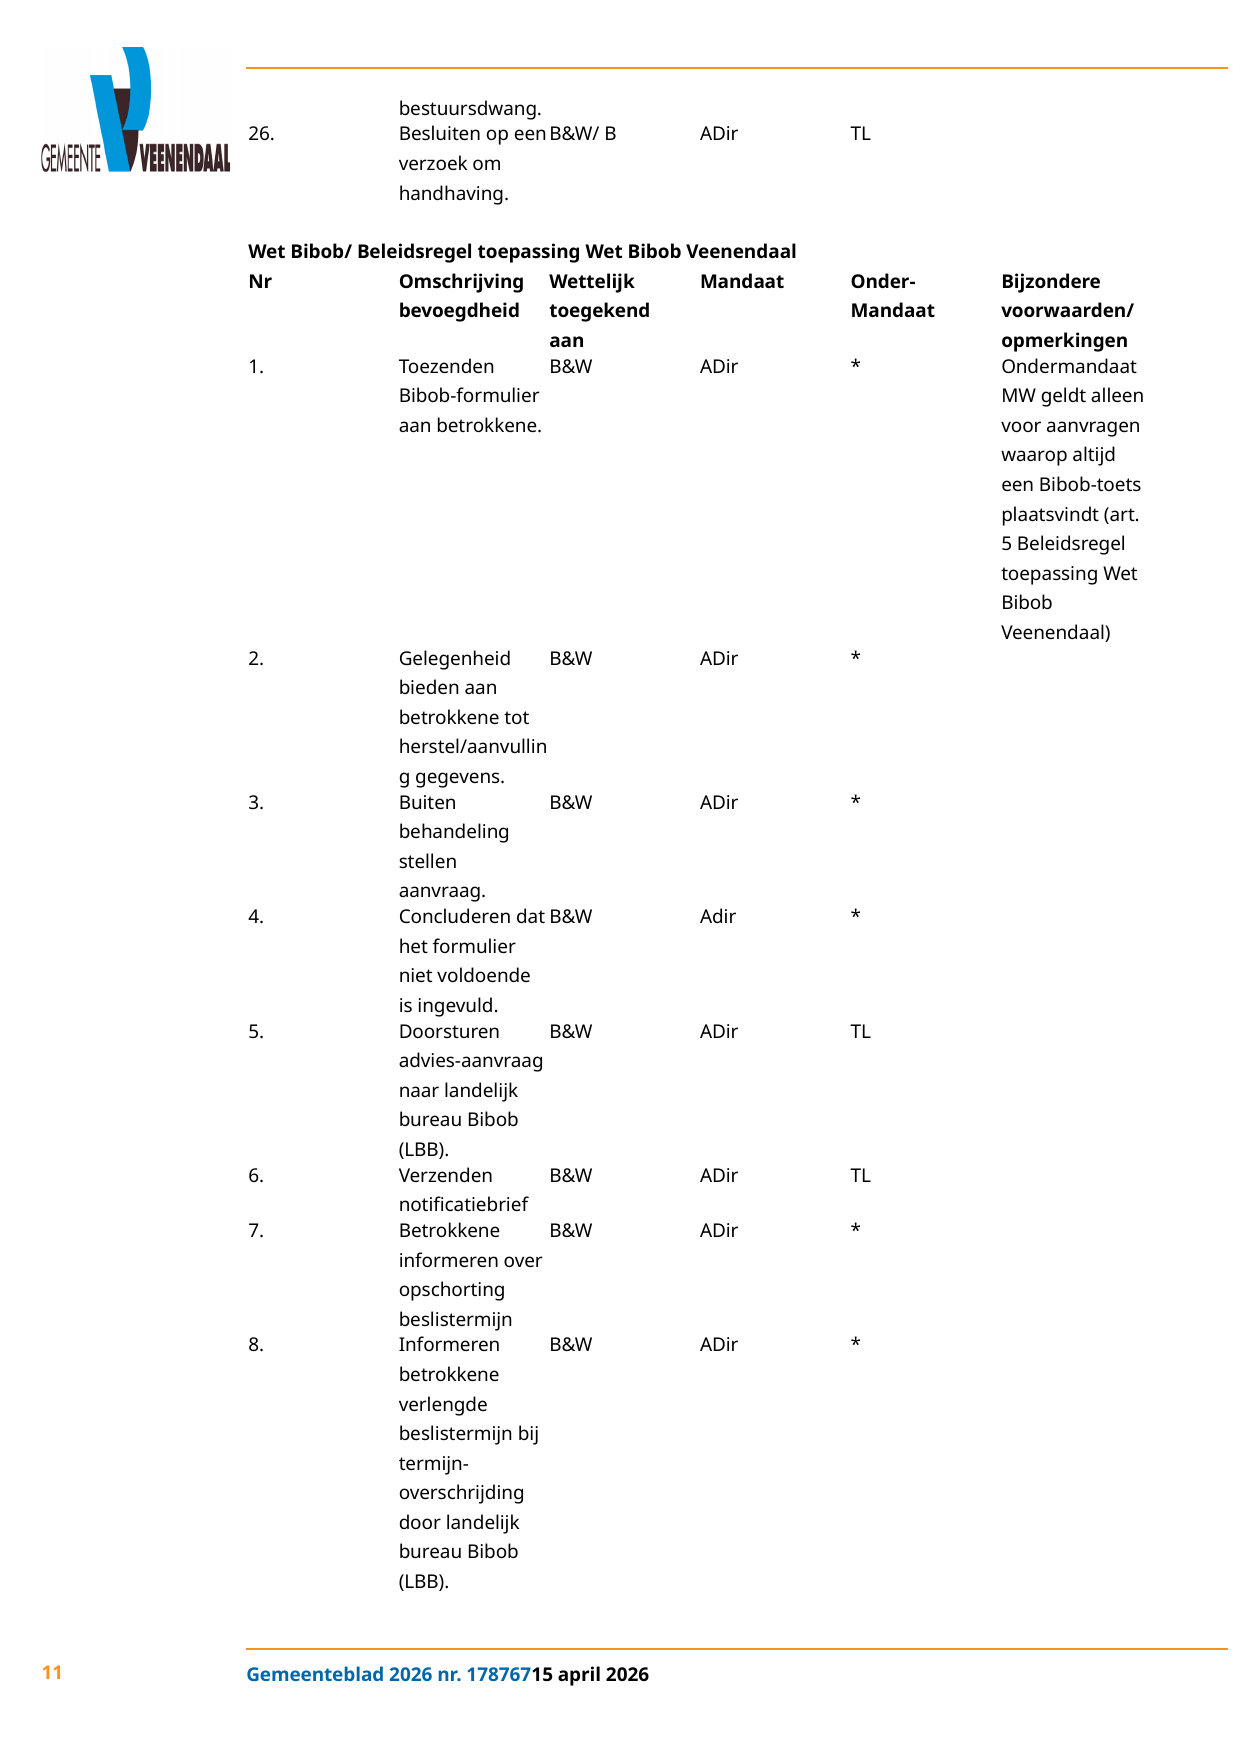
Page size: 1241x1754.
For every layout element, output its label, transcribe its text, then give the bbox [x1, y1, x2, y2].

table_cell 3. [248, 789, 398, 903]
table_cell [248, 95, 398, 121]
table_cell 2. [248, 645, 398, 789]
table_cell 5. [248, 1018, 398, 1162]
table_cell ADir [700, 121, 850, 205]
table_cell B&W [549, 1018, 700, 1162]
table_cell [549, 95, 700, 121]
table_cell [1001, 1332, 1152, 1594]
table_cell Informeren betrokkene verlengde beslistermijn bij termijn-overschrijding door landelijk bureau Bibob (LBB). [399, 1332, 549, 1594]
table_cell TL [850, 1018, 1001, 1162]
table_cell 26. [248, 121, 398, 205]
table_cell Ondermandaat MW geldt alleen voor aanvragen waarop altijd een Bibob-toets plaatsvindt (art. 5 Beleidsregel toepassing Wet Bibob Veenendaal) [1001, 353, 1152, 645]
table_header Wettelijk toegekend aan [549, 268, 700, 353]
table_cell 6. [248, 1162, 398, 1217]
table_cell Buiten behandeling stellen aanvraag. [399, 789, 549, 903]
table_cell [850, 95, 1001, 121]
table_cell [1001, 95, 1152, 121]
table_cell [1001, 1162, 1152, 1217]
table_cell B&W [549, 645, 700, 789]
table_cell Doorsturen advies-aanvraag naar landelijk bureau Bibob (LBB). [399, 1018, 549, 1162]
table_cell ADir [700, 1332, 850, 1594]
table_cell B&W [549, 1217, 700, 1332]
table_cell B&W [549, 353, 700, 645]
table_cell [1001, 1018, 1152, 1162]
table_cell [1001, 903, 1152, 1018]
table_cell 4. [248, 903, 398, 1018]
table_cell ADir [700, 353, 850, 645]
table_cell Adir [700, 903, 850, 1018]
table_header Mandaat [700, 268, 850, 353]
table_cell * [850, 903, 1001, 1018]
table_cell B&W [549, 903, 700, 1018]
table_cell [1001, 1217, 1152, 1332]
table_header Bijzondere voorwaarden/ opmerkingen [1001, 268, 1152, 353]
table_cell [1001, 121, 1152, 205]
table_cell Gelegenheid bieden aan betrokkene tot herstel/aanvulling gegevens. [399, 645, 549, 789]
table_cell [1001, 645, 1152, 789]
table_cell 7. [248, 1217, 398, 1332]
table_cell ADir [700, 1217, 850, 1332]
picture [123, 47, 231, 172]
table_cell B&W [549, 1162, 700, 1217]
table_cell Besluiten op een verzoek om handhaving. [399, 121, 549, 205]
table_cell Betrokkene informeren over opschorting beslistermijn [399, 1217, 549, 1332]
table_cell ADir [700, 1162, 850, 1217]
table_cell * [850, 789, 1001, 903]
table_cell Verzenden notificatiebrief [399, 1162, 549, 1217]
table_cell Concluderen dat het formulier niet voldoende is ingevuld. [399, 903, 549, 1018]
table_header Nr [248, 268, 398, 353]
table_cell B&W/ B [549, 121, 700, 205]
table_cell Toezenden Bibob-formulier aan betrokkene. [399, 353, 549, 645]
table_header Onder- Mandaat [850, 268, 1001, 353]
table_cell TL [850, 121, 1001, 205]
table_cell 1. [248, 353, 398, 645]
table_cell ADir [700, 645, 850, 789]
table_cell B&W [549, 1332, 700, 1594]
table_cell 8. [248, 1332, 398, 1594]
table_cell bestuursdwang. [399, 95, 549, 121]
table_cell * [850, 1217, 1001, 1332]
table_cell ADir [700, 789, 850, 903]
table_header Omschrijving bevoegdheid [399, 268, 549, 353]
table_cell B&W [549, 789, 700, 903]
table_cell [1001, 789, 1152, 903]
table_cell * [850, 353, 1001, 645]
text Wet Bibob/ Beleidsregel toepassing Wet Bibob Veenendaal [248, 238, 1152, 264]
picture [41, 47, 130, 172]
table_cell * [850, 1332, 1001, 1594]
table_cell * [850, 645, 1001, 789]
table_cell TL [850, 1162, 1001, 1217]
table_cell [700, 95, 850, 121]
table_cell ADir [700, 1018, 850, 1162]
